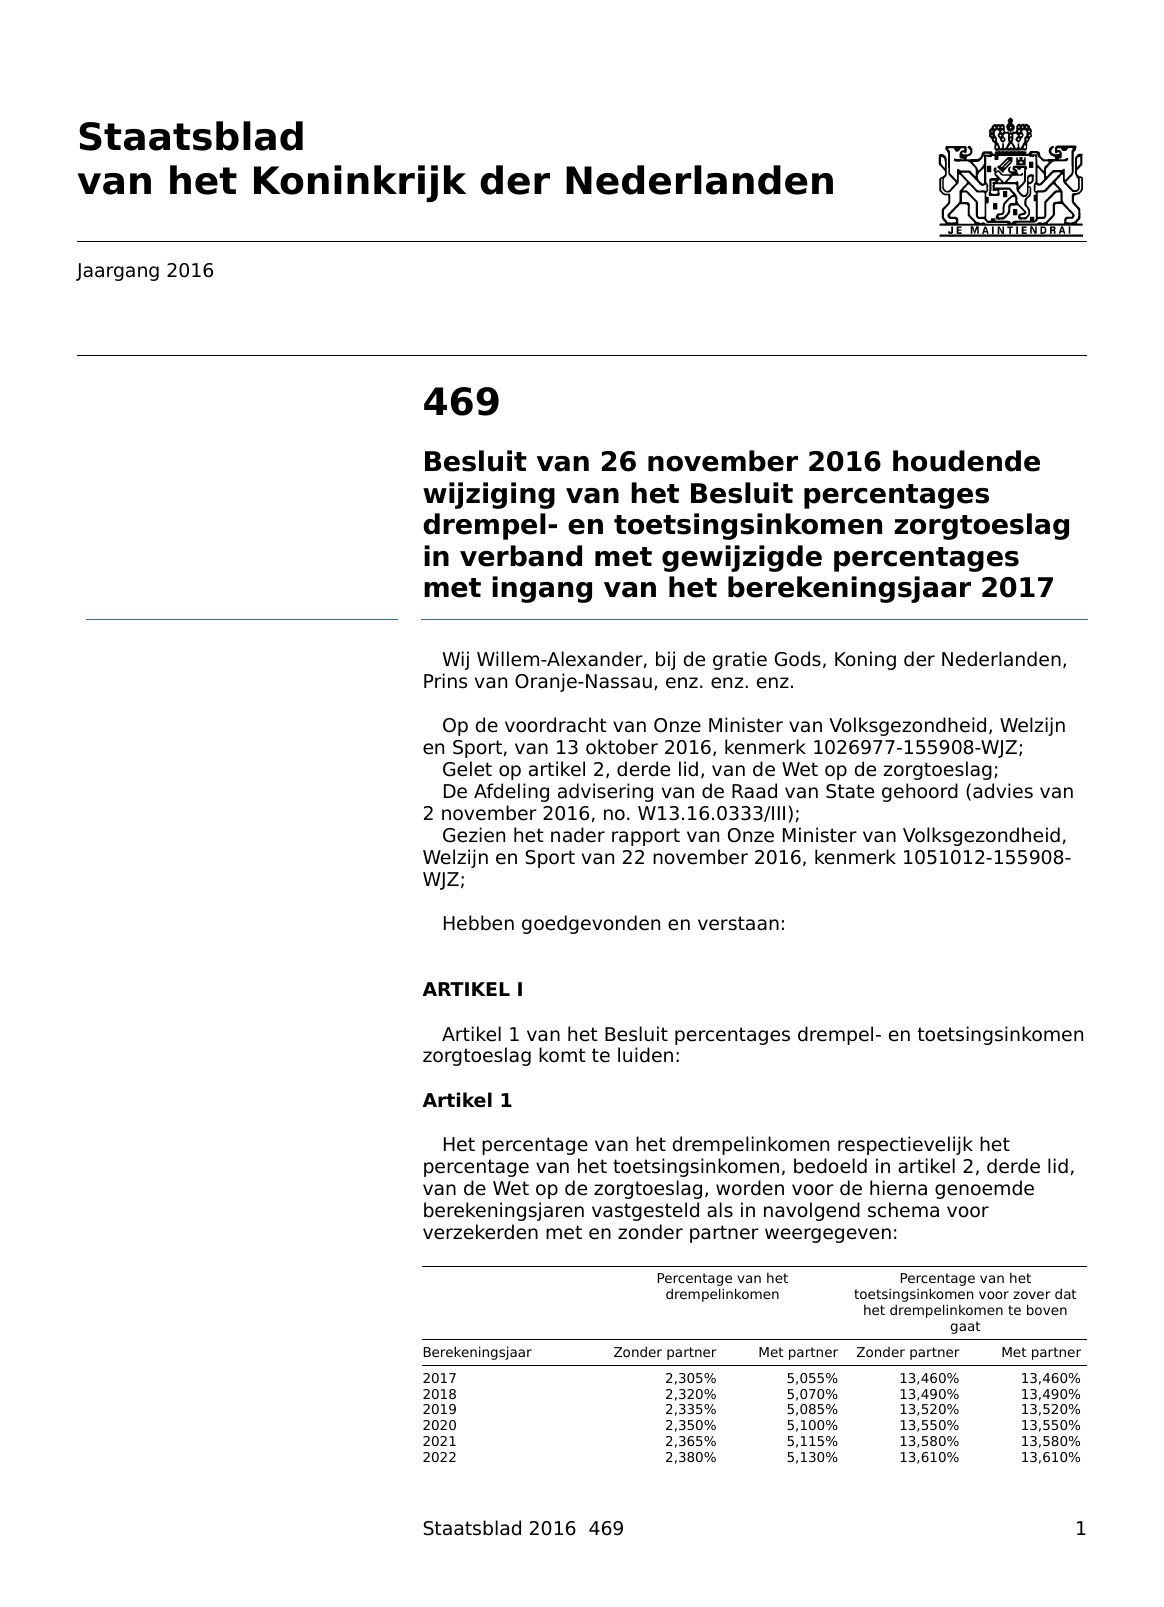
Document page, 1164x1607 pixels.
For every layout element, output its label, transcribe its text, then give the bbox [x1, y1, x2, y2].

table_cell 13,580% [844, 1434, 965, 1449]
table_cell 2,380% [601, 1449, 722, 1465]
table_cell 13,490% [844, 1386, 965, 1402]
table_header [886, 100, 1087, 241]
subtitle Artikel 1 [422, 1089, 1087, 1112]
table_cell 13,610% [844, 1449, 965, 1465]
table_header Percentage van het toetsingsinkomen voor zover dat het drempelinkomen te boven gaat [844, 1267, 1087, 1339]
table_cell 2,320% [601, 1386, 722, 1402]
table_cell 13,460% [965, 1366, 1087, 1386]
table_cell 5,085% [723, 1402, 844, 1418]
table_cell 13,490% [965, 1386, 1087, 1402]
table_cell 13,550% [844, 1418, 965, 1434]
picture [936, 115, 1087, 240]
table_header Percentage van het drempelinkomen [601, 1267, 844, 1339]
text Gelet op artikel 2, derde lid, van de Wet op de zorgtoeslag; [422, 759, 1087, 781]
table_cell Jaargang 2016 [77, 242, 1087, 355]
table_cell 5,130% [723, 1449, 844, 1465]
table_cell 2,365% [601, 1434, 722, 1449]
text Het percentage van het drempelinkomen respectievelijk het percentage van het toetsingsinkomen, bedoeld in artikel 2, derde lid, van de Wet op de zorgtoeslag, worden voor de hierna genoemde berekeningsjaren vastgesteld als in navolgend schema voor verzekerden met en zonder partner weergegeven: [422, 1134, 1087, 1244]
text Gezien het nader rapport van Onze Minister van Volksgezondheid, Welzijn en Sport van 22 november 2016, kenmerk 1051012-155908-WJZ; [422, 825, 1087, 891]
subtitle 469 [422, 381, 1087, 424]
table_cell Berekeningsjaar [422, 1340, 601, 1365]
table_cell Zonder partner [844, 1340, 965, 1365]
table_cell 2018 [422, 1386, 601, 1402]
subtitle ARTIKEL I [422, 979, 1087, 1001]
text De Afdeling advisering van de Raad van State gehoord (advies van 2 november 2016, no. W13.16.0333/III); [422, 781, 1087, 825]
table_cell 2019 [422, 1402, 601, 1418]
table_cell 2,305% [601, 1366, 722, 1386]
table_cell 13,520% [965, 1402, 1087, 1418]
table_cell 5,070% [723, 1386, 844, 1402]
table_cell 2021 [422, 1434, 601, 1449]
table_cell 5,100% [723, 1418, 844, 1434]
table_cell 5,055% [723, 1366, 844, 1386]
table_cell Zonder partner [601, 1340, 722, 1365]
table_header Staatsblad van het Koninkrijk der Nederlanden [77, 100, 886, 241]
table_cell Met partner [965, 1340, 1087, 1365]
text Artikel 1 van het Besluit percentages drempel- en toetsingsinkomen zorgtoeslag komt te luiden: [422, 1023, 1087, 1067]
table_cell 13,520% [844, 1402, 965, 1418]
table_cell 2020 [422, 1418, 601, 1434]
table_header [422, 1267, 601, 1339]
table_cell 13,580% [965, 1434, 1087, 1449]
text Wij Willem-Alexander, bij de gratie Gods, Koning der Nederlanden, Prins van Oranje-Nassau, enz. enz. enz. [422, 649, 1087, 693]
table_cell 2,335% [601, 1402, 722, 1418]
table_cell 13,610% [965, 1449, 1087, 1465]
text Op de voordracht van Onze Minister van Volksgezondheid, Welzijn en Sport, van 13 oktober 2016, kenmerk 1026977-155908-WJZ; [422, 715, 1087, 759]
text Hebben goedgevonden en verstaan: [422, 913, 1087, 935]
text Besluit van 26 november 2016 houdende wijziging van het Besluit percentages drempel- en toetsingsinkomen zorgtoeslag in verband met gewijzigde percentages met ingang van het berekeningsjaar 2017 [422, 447, 1087, 604]
table_cell 13,550% [965, 1418, 1087, 1434]
table_cell 2,350% [601, 1418, 722, 1434]
table_cell 13,460% [844, 1366, 965, 1386]
table_cell 2022 [422, 1449, 601, 1465]
table_cell Met partner [723, 1340, 844, 1365]
table_cell 2017 [422, 1366, 601, 1386]
table_cell 5,115% [723, 1434, 844, 1449]
